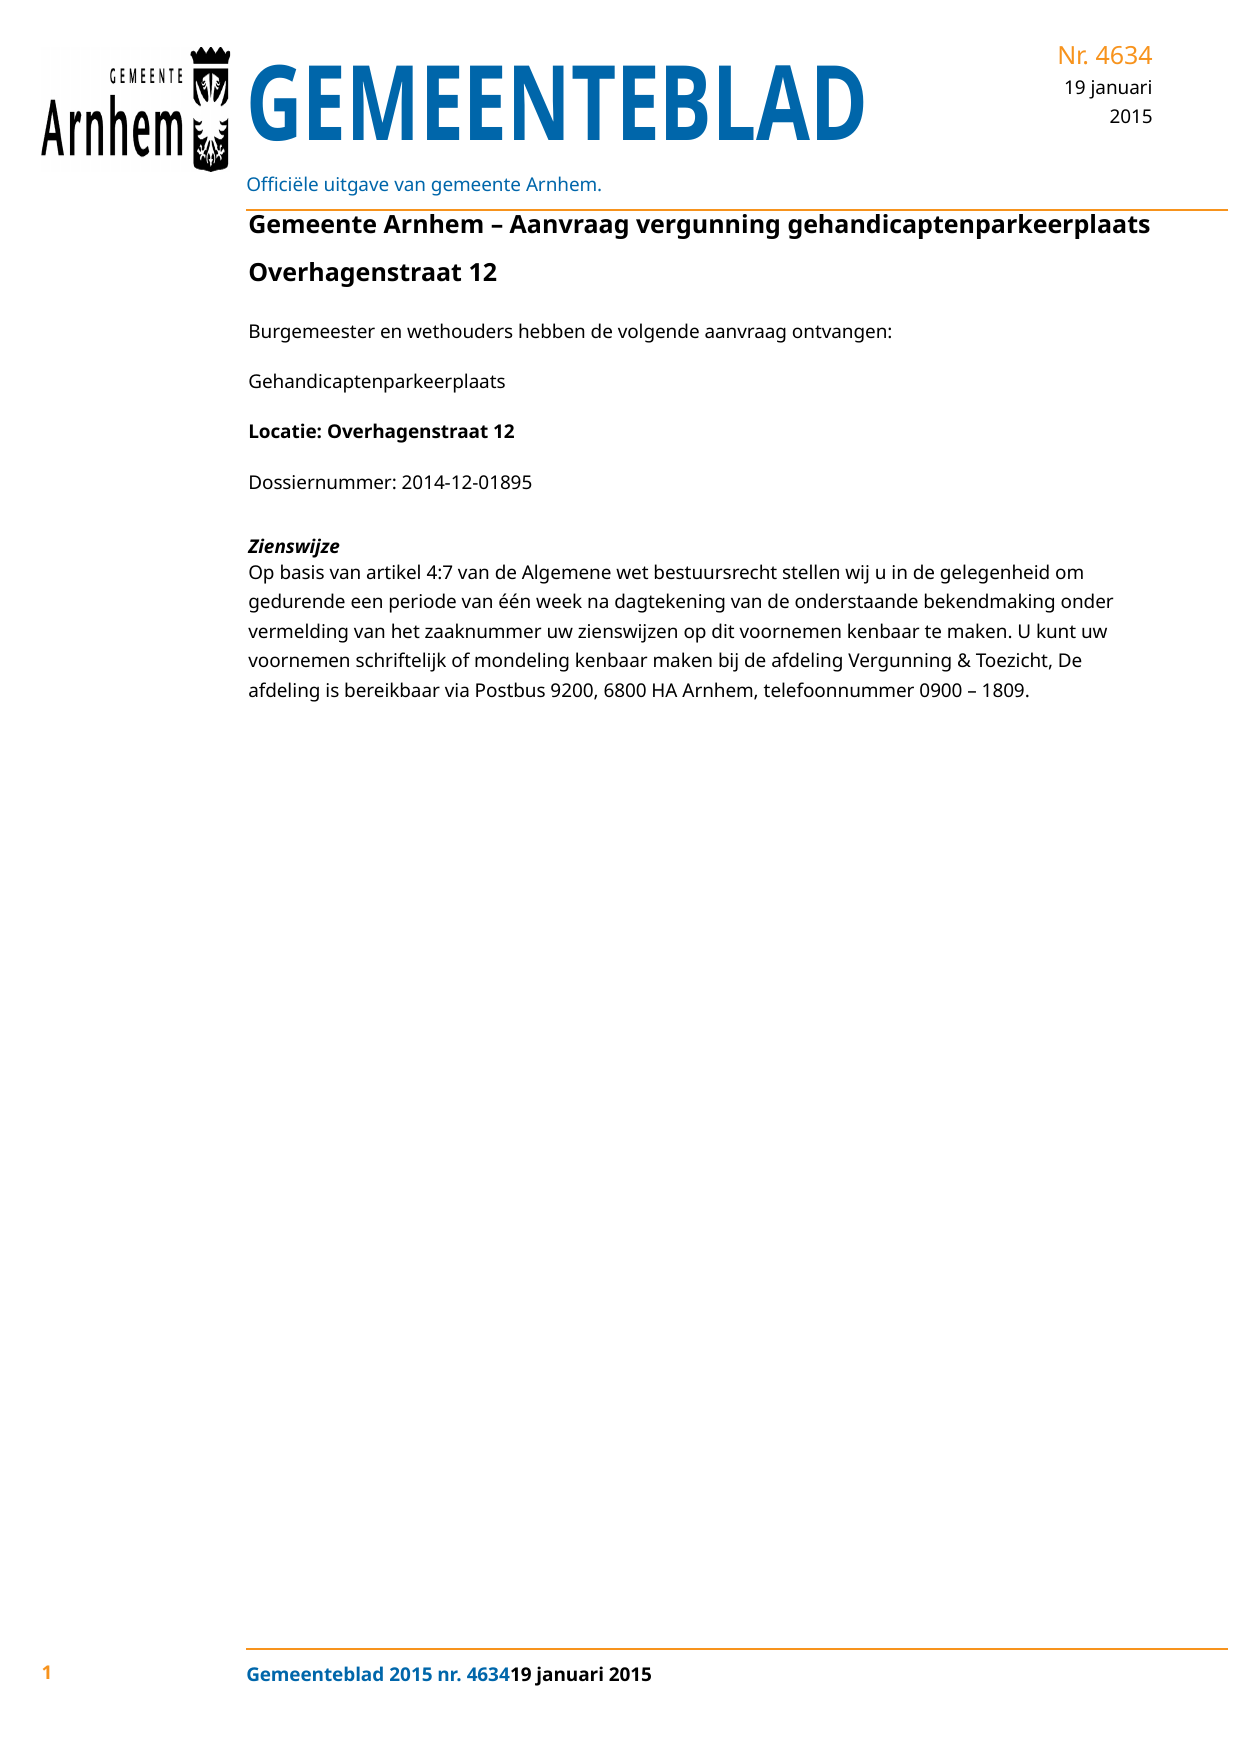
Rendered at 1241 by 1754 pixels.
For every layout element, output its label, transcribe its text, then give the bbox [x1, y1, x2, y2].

text Op basis van artikel 4:7 van de Algemene wet bestuursrecht stellen wij u in de gelegenheid om gedurende een periode van één week na dagtekening van de onderstaande bekendmaking onder vermelding van het zaaknummer uw zienswijzen op dit voornemen kenbaar te maken. U kunt uw voornemen schriftelijk of mondeling kenbaar maken bij de afdeling Vergunning & Toezicht, De afdeling is bereikbaar via Postbus 9200, 6800 HA Arnhem, telefoonnummer 0900 – 1809. [248, 559, 1152, 703]
text Dossiernummer: 2014-12-01895 [248, 469, 1152, 495]
text Zienswijze [248, 533, 1152, 559]
text Burgemeester en wethouders hebben de volgende aanvraag ontvangen: [248, 318, 1152, 344]
text Locatie: Overhagenstraat 12 [248, 419, 1152, 444]
picture [41, 47, 231, 172]
text Gehandicaptenparkeerplaats [248, 368, 1152, 394]
text Gemeente Arnhem – Aanvraag vergunning gehandicaptenparkeerplaats Overhagenstraat 12 [248, 211, 1152, 288]
